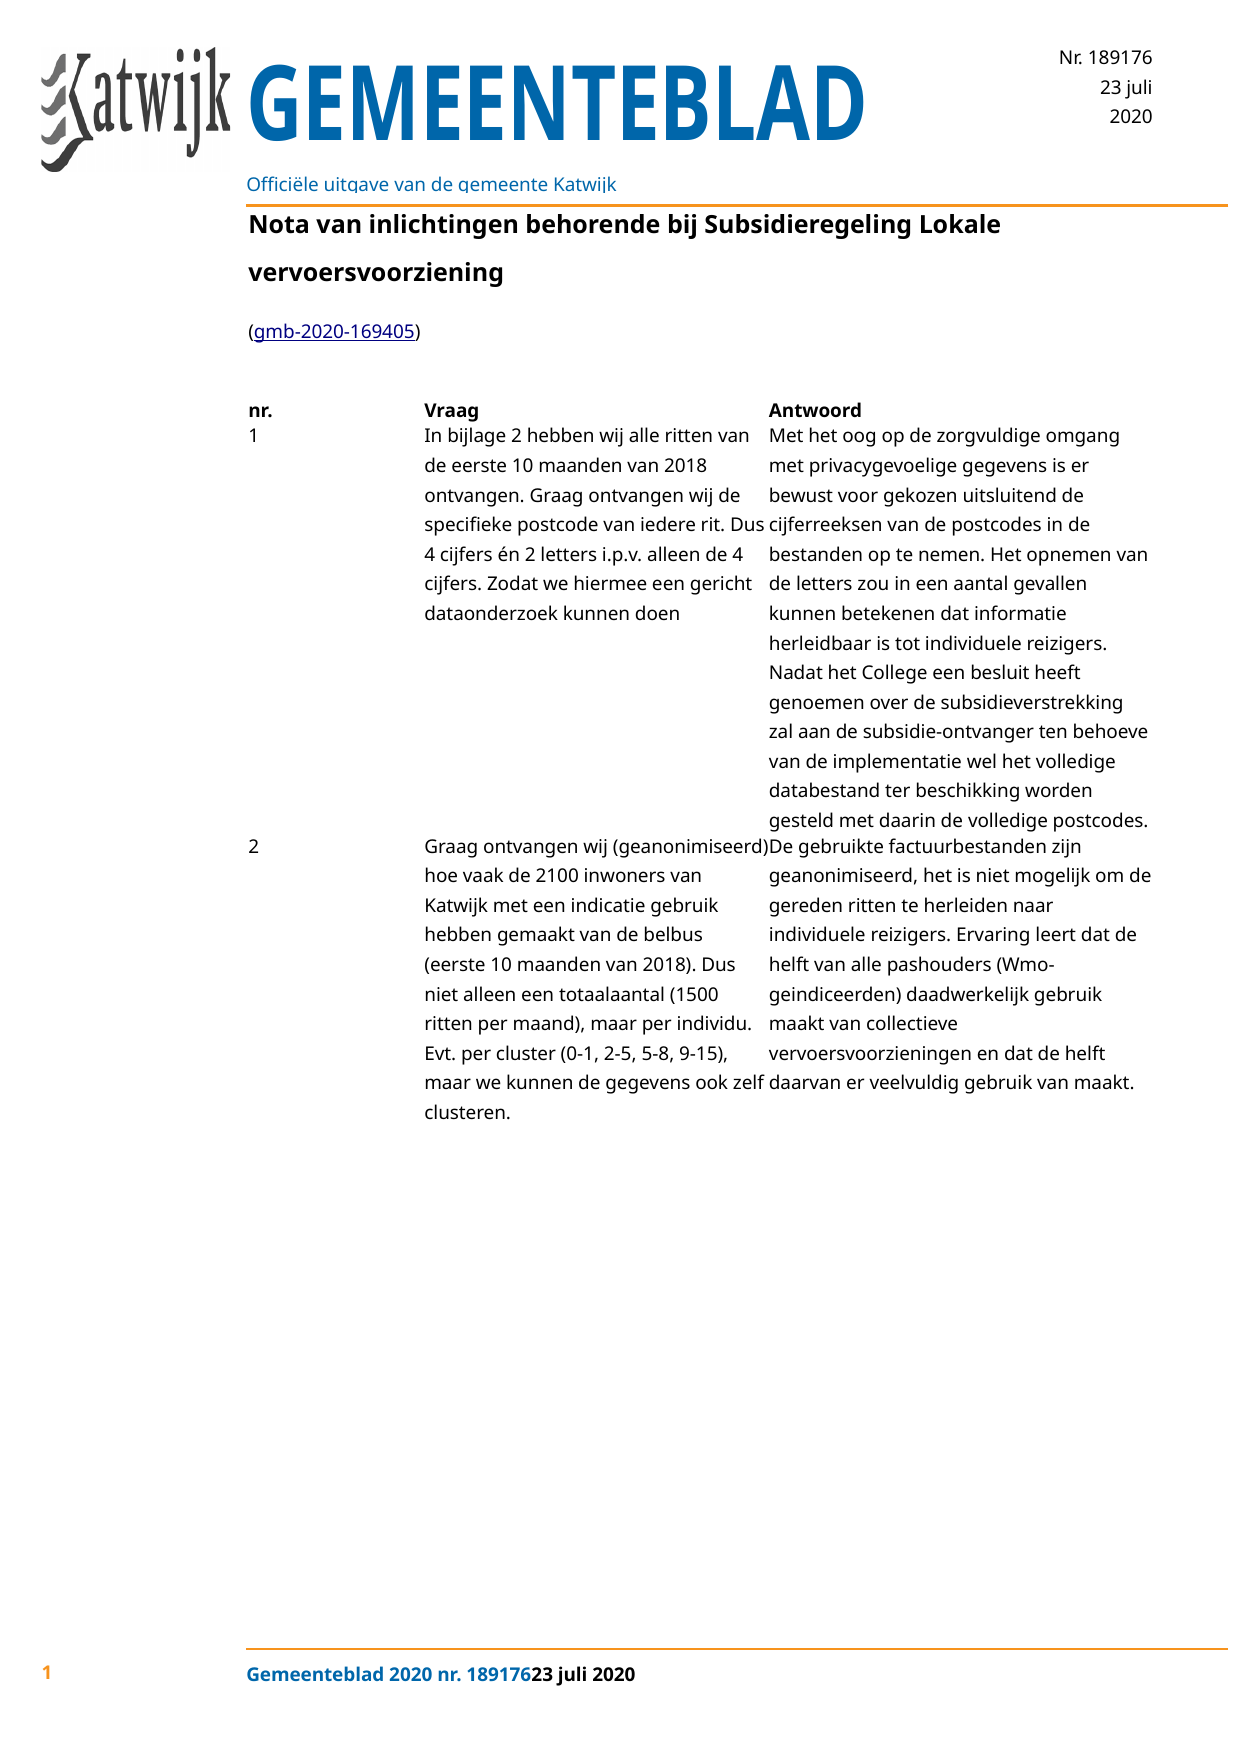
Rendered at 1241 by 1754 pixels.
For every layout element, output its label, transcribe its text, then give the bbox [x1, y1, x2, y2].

table_cell 1 [248, 423, 424, 833]
table_cell In bijlage 2 hebben wij alle ritten van de eerste 10 maanden van 2018 ontvangen. Graag ontvangen wij de specifieke postcode van iedere rit. Dus 4 cijfers én 2 letters i.p.v. alleen de 4 cijfers. Zodat we hiermee een gericht dataonderzoek kunnen doen [424, 423, 769, 833]
table_cell Graag ontvangen wij (geanonimiseerd) hoe vaak de 2100 inwoners van Katwijk met een indicatie gebruik hebben gemaakt van de belbus (eerste 10 maanden van 2018). Dus niet alleen een totaalaantal (1500 ritten per maand), maar per individu. Evt. per cluster (0-1, 2-5, 5-8, 9-15), maar we kunnen de gegevens ook zelf clusteren. [424, 833, 769, 1125]
table_header Vraag [424, 397, 769, 423]
table_header nr. [248, 397, 424, 423]
picture [41, 47, 231, 172]
table_header Antwoord [769, 397, 1152, 423]
text Nota van inlichtingen behorende bij Subsidieregeling Lokale vervoersvoorziening [248, 207, 1152, 288]
table_cell 2 [248, 833, 424, 1125]
table_cell Met het oog op de zorgvuldige omgang met privacygevoelige gegevens is er bewust voor gekozen uitsluitend de cijferreeksen van de postcodes in de bestanden op te nemen. Het opnemen van de letters zou in een aantal gevallen kunnen betekenen dat informatie herleidbaar is tot individuele reizigers. Nadat het College een besluit heeft genoemen over de subsidieverstrekking zal aan de subsidie-ontvanger ten behoeve van de implementatie wel het volledige databestand ter beschikking worden gesteld met daarin de volledige postcodes. [769, 423, 1152, 833]
text (gmb-2020-169405) [248, 318, 1152, 344]
table_cell De gebruikte factuurbestanden zijn geanonimiseerd, het is niet mogelijk om de gereden ritten te herleiden naar individuele reizigers. Ervaring leert dat de helft van alle pashouders (Wmo-geindiceerden) daadwerkelijk gebruik maakt van collectieve vervoersvoorzieningen en dat de helft daarvan er veelvuldig gebruik van maakt. [769, 833, 1152, 1125]
